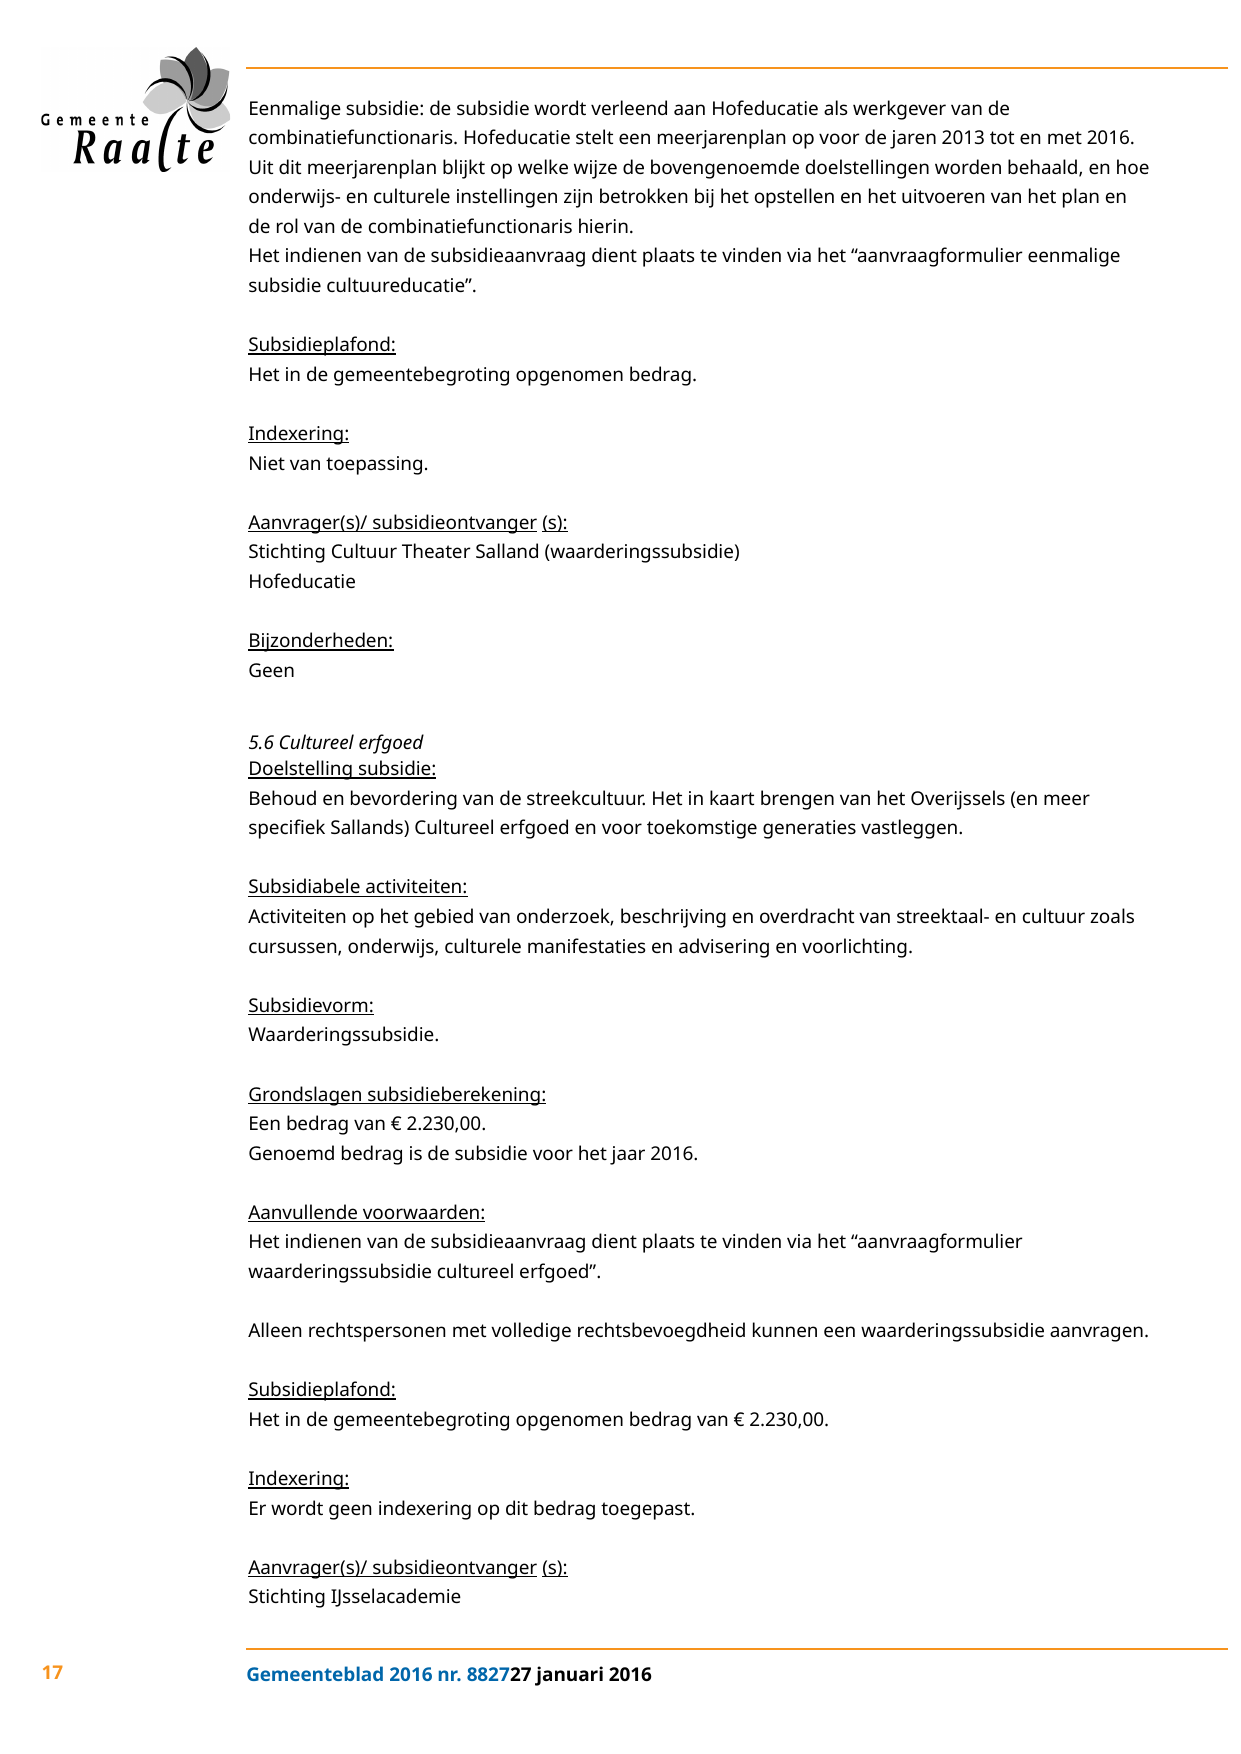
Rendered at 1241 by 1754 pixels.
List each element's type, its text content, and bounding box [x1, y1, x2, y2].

text Hofeducatie [248, 568, 1152, 594]
text Waarderingssubsidie. [248, 1022, 1152, 1047]
text Indexering: [248, 420, 1152, 446]
text Bijzonderheden: [248, 627, 1152, 653]
text Er wordt geen indexering op dit bedrag toegepast. [248, 1495, 1152, 1521]
text Het indienen van de subsidieaanvraag dient plaats te vinden via het “aanvraagformulier eenmalige subsidie cultuureducatie”. [248, 243, 1152, 298]
text Niet van toepassing. [248, 450, 1152, 476]
text Activiteiten op het gebied van onderzoek, beschrijving en overdracht van streektaal- en cultuur zoals cursussen, onderwijs, culturele manifestaties en advisering en voorlichting. [248, 903, 1152, 958]
text Subsidieplafond: [248, 1377, 1152, 1402]
text Stichting Cultuur Theater Salland (waarderingssubsidie) [248, 538, 1152, 564]
picture [41, 47, 231, 172]
text Behoud en bevordering van de streekcultuur. Het in kaart brengen van het Overijssels (en meer specifiek Sallands) Cultureel erfgoed en voor toekomstige generaties vastleggen. [248, 785, 1152, 840]
text Aanvrager(s)/ subsidieontvanger (s): [248, 509, 1152, 535]
text Genoemd bedrag is de subsidie voor het jaar 2016. [248, 1140, 1152, 1166]
text Geen [248, 657, 1152, 683]
text Aanvrager(s)/ subsidieontvanger (s): [248, 1554, 1152, 1580]
text Subsidievorm: [248, 992, 1152, 1018]
text Doelstelling subsidie: [248, 755, 1152, 781]
text Het in de gemeentebegroting opgenomen bedrag van € 2.230,00. [248, 1406, 1152, 1432]
text Alleen rechtspersonen met volledige rechtsbevoegdheid kunnen een waarderingssubsidie aanvragen. [248, 1317, 1152, 1343]
text Subsidieplafond: [248, 331, 1152, 357]
text Een bedrag van € 2.230,00. [248, 1110, 1152, 1136]
text Indexering: [248, 1465, 1152, 1491]
text Grondslagen subsidieberekening: [248, 1081, 1152, 1106]
text 5.6 Cultureel erfgoed [248, 729, 1152, 755]
text Het in de gemeentebegroting opgenomen bedrag. [248, 361, 1152, 387]
text Aanvullende voorwaarden: [248, 1199, 1152, 1225]
text Het indienen van de subsidieaanvraag dient plaats te vinden via het “aanvraagformulier waarderingssubsidie cultureel erfgoed”. [248, 1229, 1152, 1284]
text Eenmalige subsidie: de subsidie wordt verleend aan Hofeducatie als werkgever van de combinatiefunctionaris. Hofeducatie stelt een meerjarenplan op voor de jaren 2013 tot en met 2016. Uit dit meerjarenplan blijkt op welke wijze de bovengenoemde doelstellingen worden behaald, en hoe onderwijs- en culturele instellingen zijn betrokken bij het opstellen en het uitvoeren van het plan en de rol van de combinatiefunctionaris hierin. [248, 95, 1152, 239]
text Stichting IJsselacademie [248, 1584, 1152, 1609]
text Subsidiabele activiteiten: [248, 874, 1152, 899]
